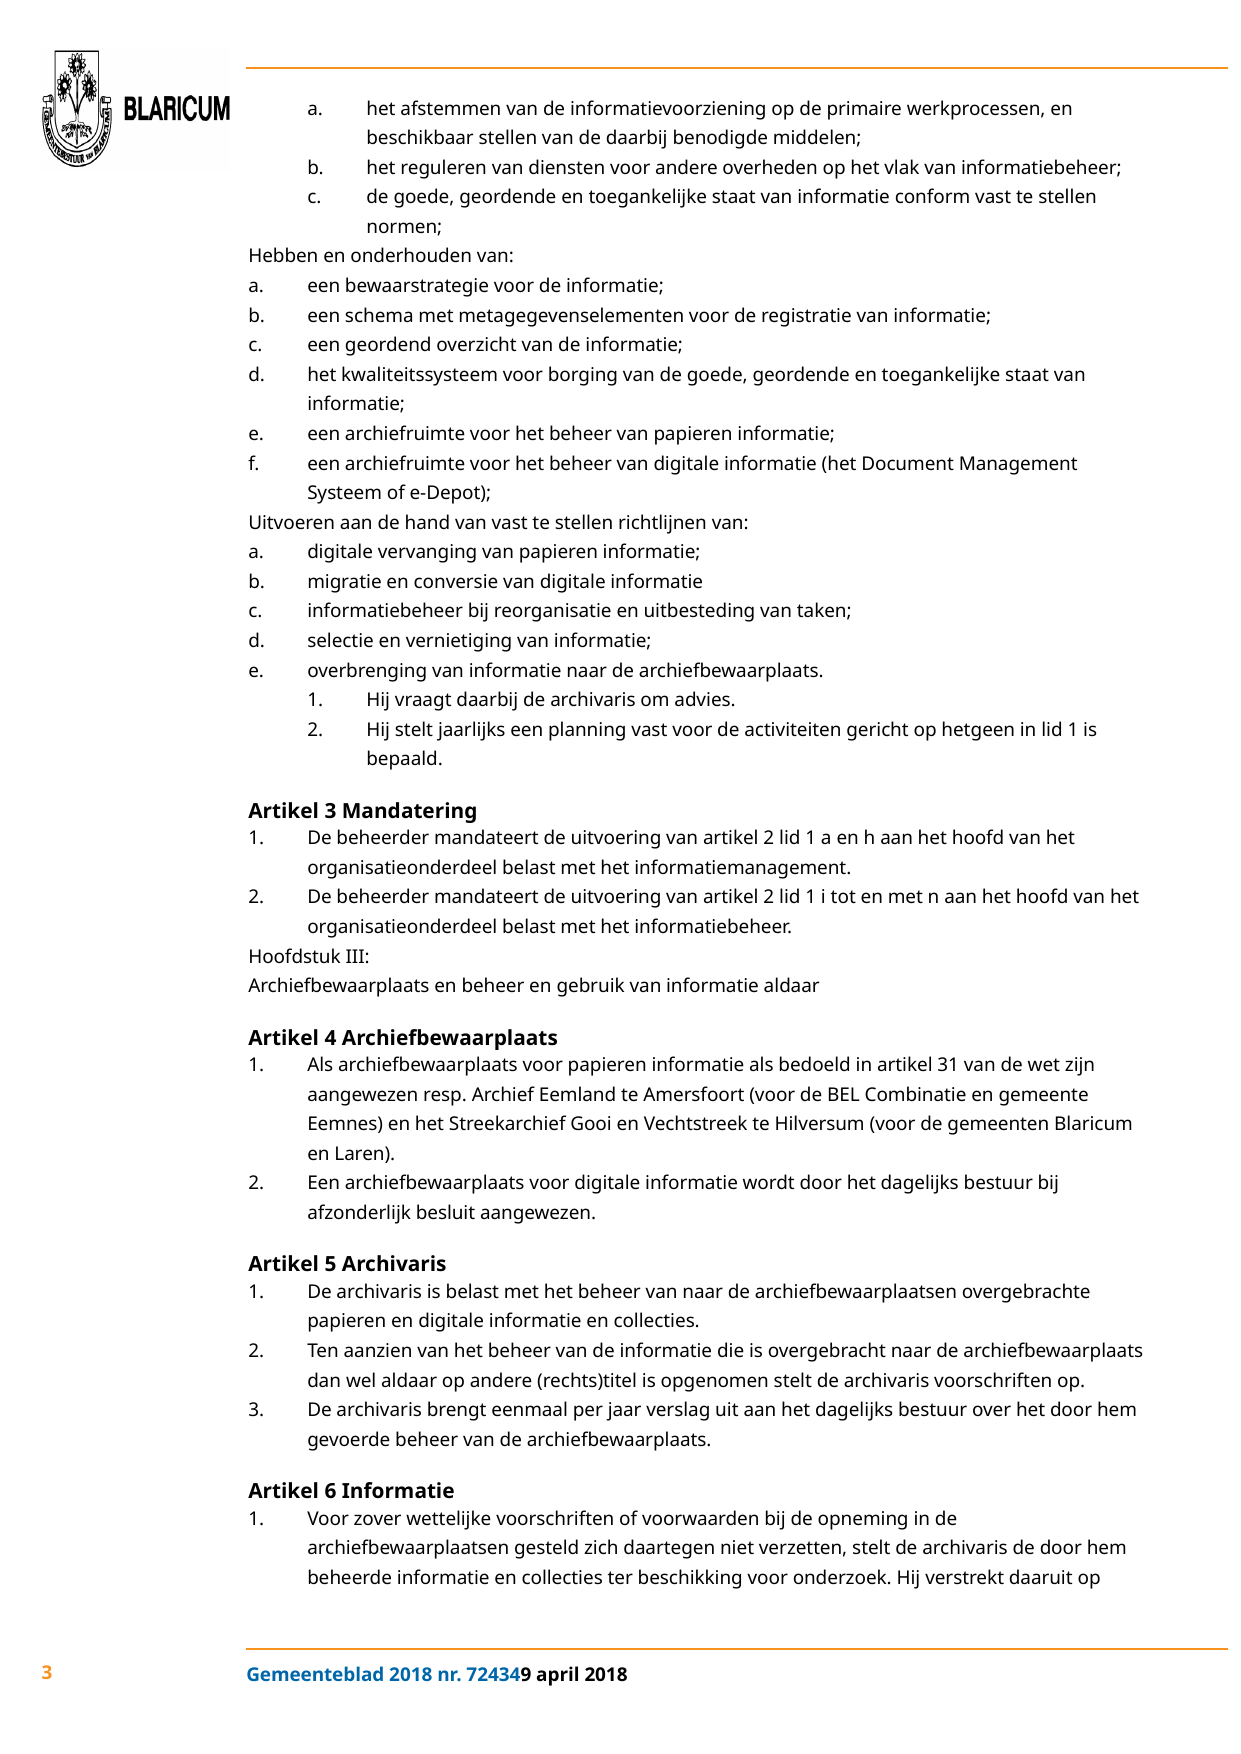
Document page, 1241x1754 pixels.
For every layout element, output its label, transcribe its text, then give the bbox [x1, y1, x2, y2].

text Artikel 3 Mandatering [248, 796, 1152, 824]
list De archivaris is belast met het beheer van naar de archiefbewaarplaatsen overgebrachte papieren en digitale informatie en collecties. [248, 1278, 1152, 1333]
list een bewaarstrategie voor de informatie; [248, 272, 1152, 298]
list de goede, geordende en toegankelijke staat van informatie conform vast te stellen normen; [307, 183, 1152, 239]
list selectie en vernietiging van informatie; [248, 627, 1152, 653]
list overbrenging van informatie naar de archiefbewaarplaats. [248, 657, 1152, 683]
picture [41, 47, 231, 172]
text Hoofdstuk III: [248, 943, 1152, 968]
list een geordend overzicht van de informatie; [248, 331, 1152, 357]
text Hebben en onderhouden van: [248, 243, 1152, 268]
list De beheerder mandateert de uitvoering van artikel 2 lid 1 i tot en met n aan het hoofd van het organisatieonderdeel belast met het informatiebeheer. [248, 884, 1152, 939]
list informatiebeheer bij reorganisatie en uitbesteding van taken; [248, 598, 1152, 623]
list digitale vervanging van papieren informatie; [248, 538, 1152, 564]
text Artikel 6 Informatie [248, 1476, 1152, 1505]
list Hij vraagt daarbij de archivaris om advies. [307, 686, 1152, 712]
list Ten aanzien van het beheer van de informatie die is overgebracht naar de archiefbewaarplaats dan wel aldaar op andere (rechts)titel is opgenomen stelt de archivaris voorschriften op. [248, 1337, 1152, 1392]
list een archiefruimte voor het beheer van digitale informatie (het Document Management Systeem of e-Depot); [248, 450, 1152, 505]
list De archivaris brengt eenmaal per jaar verslag uit aan het dagelijks bestuur over het door hem gevoerde beheer van de archiefbewaarplaats. [248, 1396, 1152, 1452]
text Artikel 5 Archivaris [248, 1249, 1152, 1278]
list Een archiefbewaarplaats voor digitale informatie wordt door het dagelijks bestuur bij afzonderlijk besluit aangewezen. [248, 1169, 1152, 1225]
list Voor zover wettelijke voorschriften of voorwaarden bij de opneming in de archiefbewaarplaatsen gesteld zich daartegen niet verzetten, stelt de archivaris de door hem beheerde informatie en collecties ter beschikking voor onderzoek. Hij verstrekt daaruit op [248, 1505, 1152, 1590]
text Archiefbewaarplaats en beheer en gebruik van informatie aldaar [248, 972, 1152, 998]
list Hij stelt jaarlijks een planning vast voor de activiteiten gericht op hetgeen in lid 1 is bepaald. [307, 716, 1152, 771]
list het reguleren van diensten voor andere overheden op het vlak van informatiebeheer; [307, 154, 1152, 180]
list het kwaliteitssysteem voor borging van de goede, geordende en toegankelijke staat van informatie; [248, 361, 1152, 416]
list een archiefruimte voor het beheer van papieren informatie; [248, 420, 1152, 446]
list het afstemmen van de informatievoorziening op de primaire werkprocessen, en beschikbaar stellen van de daarbij benodigde middelen; [307, 95, 1152, 150]
text Artikel 4 Archiefbewaarplaats [248, 1023, 1152, 1051]
list De beheerder mandateert de uitvoering van artikel 2 lid 1 a en h aan het hoofd van het organisatieonderdeel belast met het informatiemanagement. [248, 824, 1152, 880]
list Als archiefbewaarplaats voor papieren informatie als bedoeld in artikel 31 van de wet zijn aangewezen resp. Archief Eemland te Amersfoort (voor de BEL Combinatie en gemeente Eemnes) en het Streekarchief Gooi en Vechtstreek te Hilversum (voor de gemeenten Blaricum en Laren). [248, 1051, 1152, 1166]
list migratie en conversie van digitale informatie [248, 568, 1152, 594]
list een schema met metagegevenselementen voor de registratie van informatie; [248, 302, 1152, 328]
text Uitvoeren aan de hand van vast te stellen richtlijnen van: [248, 509, 1152, 535]
